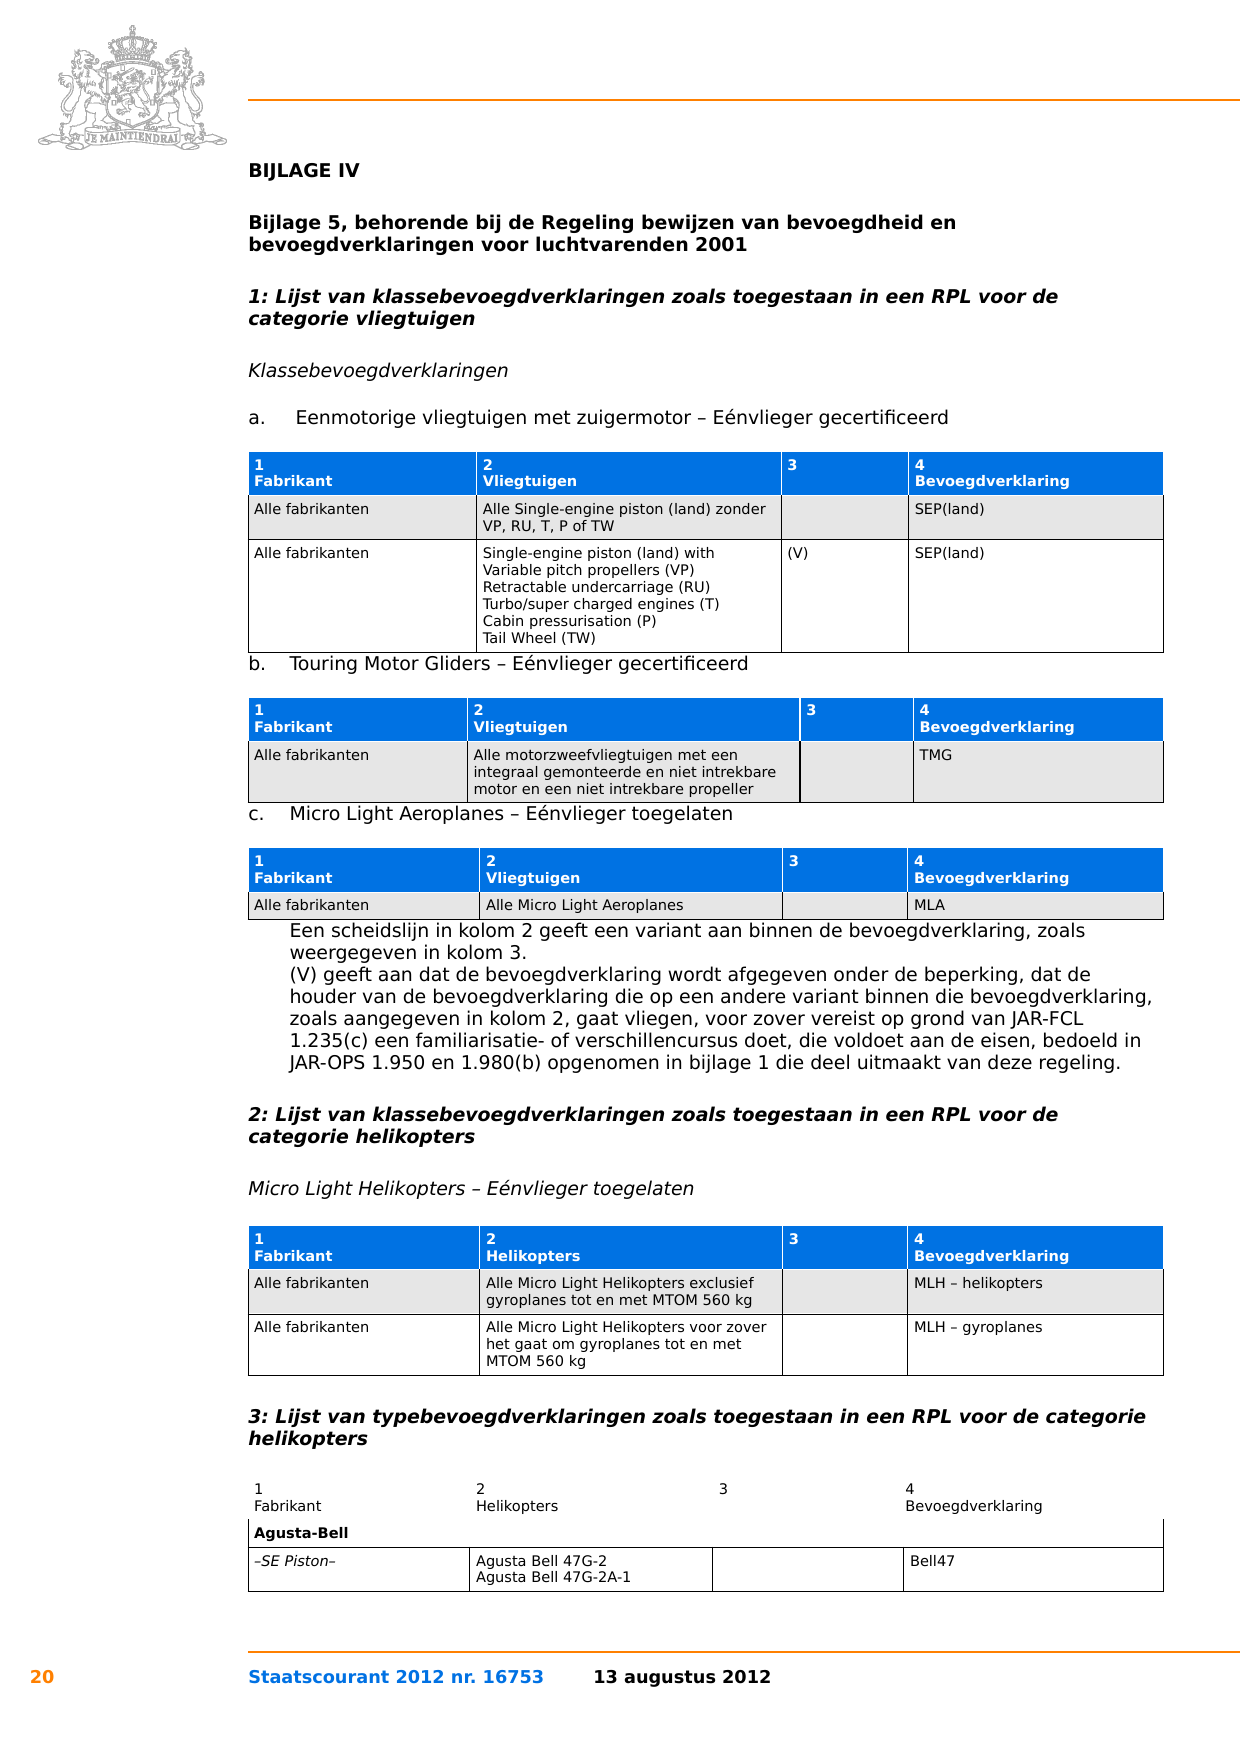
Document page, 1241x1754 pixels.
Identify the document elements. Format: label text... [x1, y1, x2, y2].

table_header 3 [713, 1476, 899, 1519]
table_cell Alle Micro Light Helikopters voor zover het gaat om gyroplanes tot en met MTOM 560 kg [480, 1315, 782, 1375]
table_cell SEP(land) [909, 540, 1163, 652]
table_header 2 Vliegtuigen [480, 848, 782, 892]
table_cell MLA [908, 893, 1163, 919]
table_cell [783, 1270, 907, 1313]
table_header 3 [783, 848, 907, 892]
table_header 1 Fabrikant [249, 1226, 479, 1269]
table_cell MLH – helikopters [908, 1270, 1163, 1313]
table_header 4 Bevoegdverklaring [914, 698, 1163, 741]
table_cell [801, 742, 913, 802]
subtitle 2: Lijst van klassebevoegdverklaringen zoals toegestaan in een RPL voor de categorie helikopters [248, 1104, 1163, 1148]
table_header 4 Bevoegdverklaring [900, 1476, 1163, 1519]
text c. Micro Light Aeroplanes – Eénvlieger toegelaten [248, 803, 1163, 825]
table_cell Agusta Bell 47G-2 Agusta Bell 47G-2A-1 [470, 1548, 712, 1591]
table_cell Alle fabrikanten [249, 1315, 479, 1375]
table_cell Alle fabrikanten [249, 742, 467, 802]
table_cell Alle motorzweefvliegtuigen met een integraal gemonteerde en niet intrekbare motor en een niet intrekbare propeller [468, 742, 799, 802]
table_header 2 Helikopters [470, 1476, 712, 1519]
text (V) geeft aan dat de bevoegdverklaring wordt afgegeven onder de beperking, dat de houder van de bevoegdverklaring die op een andere variant binnen die bevoegdverklaring, zoals aangegeven in kolom 2, gaat vliegen, voor zover vereist op grond van JAR-FCL 1.235(c) een familiarisatie- of verschillencursus doet, die voldoet aan de eisen, bedoeld in JAR-OPS 1.950 en 1.980(b) opgenomen in bijlage 1 die deel uitmaakt van deze regeling. [289, 964, 1163, 1074]
table_header 2 Helikopters [480, 1226, 782, 1269]
picture [38, 25, 227, 150]
table_cell TMG [914, 742, 1163, 802]
table_cell Single-engine piston (land) with Variable pitch propellers (VP) Retractable undercarriage (RU) Turbo/super charged engines (T) Cabin pressurisation (P) Tail Wheel (TW) [477, 540, 781, 652]
subtitle Micro Light Helikopters – Eénvlieger toegelaten [248, 1178, 1163, 1200]
table_cell Agusta-Bell [249, 1520, 1163, 1547]
table_header 3 [782, 452, 908, 495]
table_cell MLH – gyroplanes [908, 1315, 1163, 1375]
subtitle 3: Lijst van typebevoegdverklaringen zoals toegestaan in een RPL voor de categorie helikopters [248, 1406, 1163, 1450]
table_cell [782, 496, 908, 539]
table_header 1 Fabrikant [249, 452, 476, 495]
subtitle 1: Lijst van klassebevoegdverklaringen zoals toegestaan in een RPL voor de categorie vliegtuigen [248, 286, 1163, 330]
table_header 1 Fabrikant [249, 1476, 469, 1519]
table_header 3 [801, 698, 913, 741]
table_cell Alle Micro Light Helikopters exclusief gyroplanes tot en met MTOM 560 kg [480, 1270, 782, 1313]
table_header 4 Bevoegdverklaring [908, 1226, 1163, 1269]
table_header 1 Fabrikant [249, 698, 467, 741]
text a. Eenmotorige vliegtuigen met zuigermotor – Eénvlieger gecertificeerd [248, 407, 1163, 429]
table_cell Alle fabrikanten [249, 540, 476, 652]
table_cell [783, 893, 907, 919]
subtitle BIJLAGE IV [248, 160, 1163, 182]
table_header 1 Fabrikant [249, 848, 479, 892]
table_cell Bell47 [904, 1548, 1163, 1591]
table_cell [783, 1315, 907, 1375]
table_cell Alle Single-engine piston (land) zonder VP, RU, T, P of TW [477, 496, 781, 539]
table_cell Alle fabrikanten [249, 1270, 479, 1313]
subtitle Klassebevoegdverklaringen [248, 360, 1163, 382]
table_cell Alle Micro Light Aeroplanes [480, 893, 782, 919]
table_cell (V) [782, 540, 908, 652]
text b. Touring Motor Gliders – Eénvlieger gecertificeerd [248, 653, 1163, 675]
table_cell [713, 1548, 903, 1591]
table_cell –SE Piston– [249, 1548, 469, 1591]
text Een scheidslijn in kolom 2 geeft een variant aan binnen de bevoegdverklaring, zoals weergegeven in kolom 3. [289, 920, 1163, 964]
table_cell SEP(land) [909, 496, 1163, 539]
subtitle Bijlage 5, behorende bij de Regeling bewijzen van bevoegdheid en bevoegdverklaringen voor luchtvarenden 2001 [248, 212, 1163, 256]
table_header 4 Bevoegdverklaring [909, 452, 1163, 495]
table_header 2 Vliegtuigen [477, 452, 781, 495]
table_cell Alle fabrikanten [249, 893, 479, 919]
table_header 3 [783, 1226, 907, 1269]
table_cell Alle fabrikanten [249, 496, 476, 539]
table_header 4 Bevoegdverklaring [908, 848, 1163, 892]
table_header 2 Vliegtuigen [468, 698, 799, 741]
